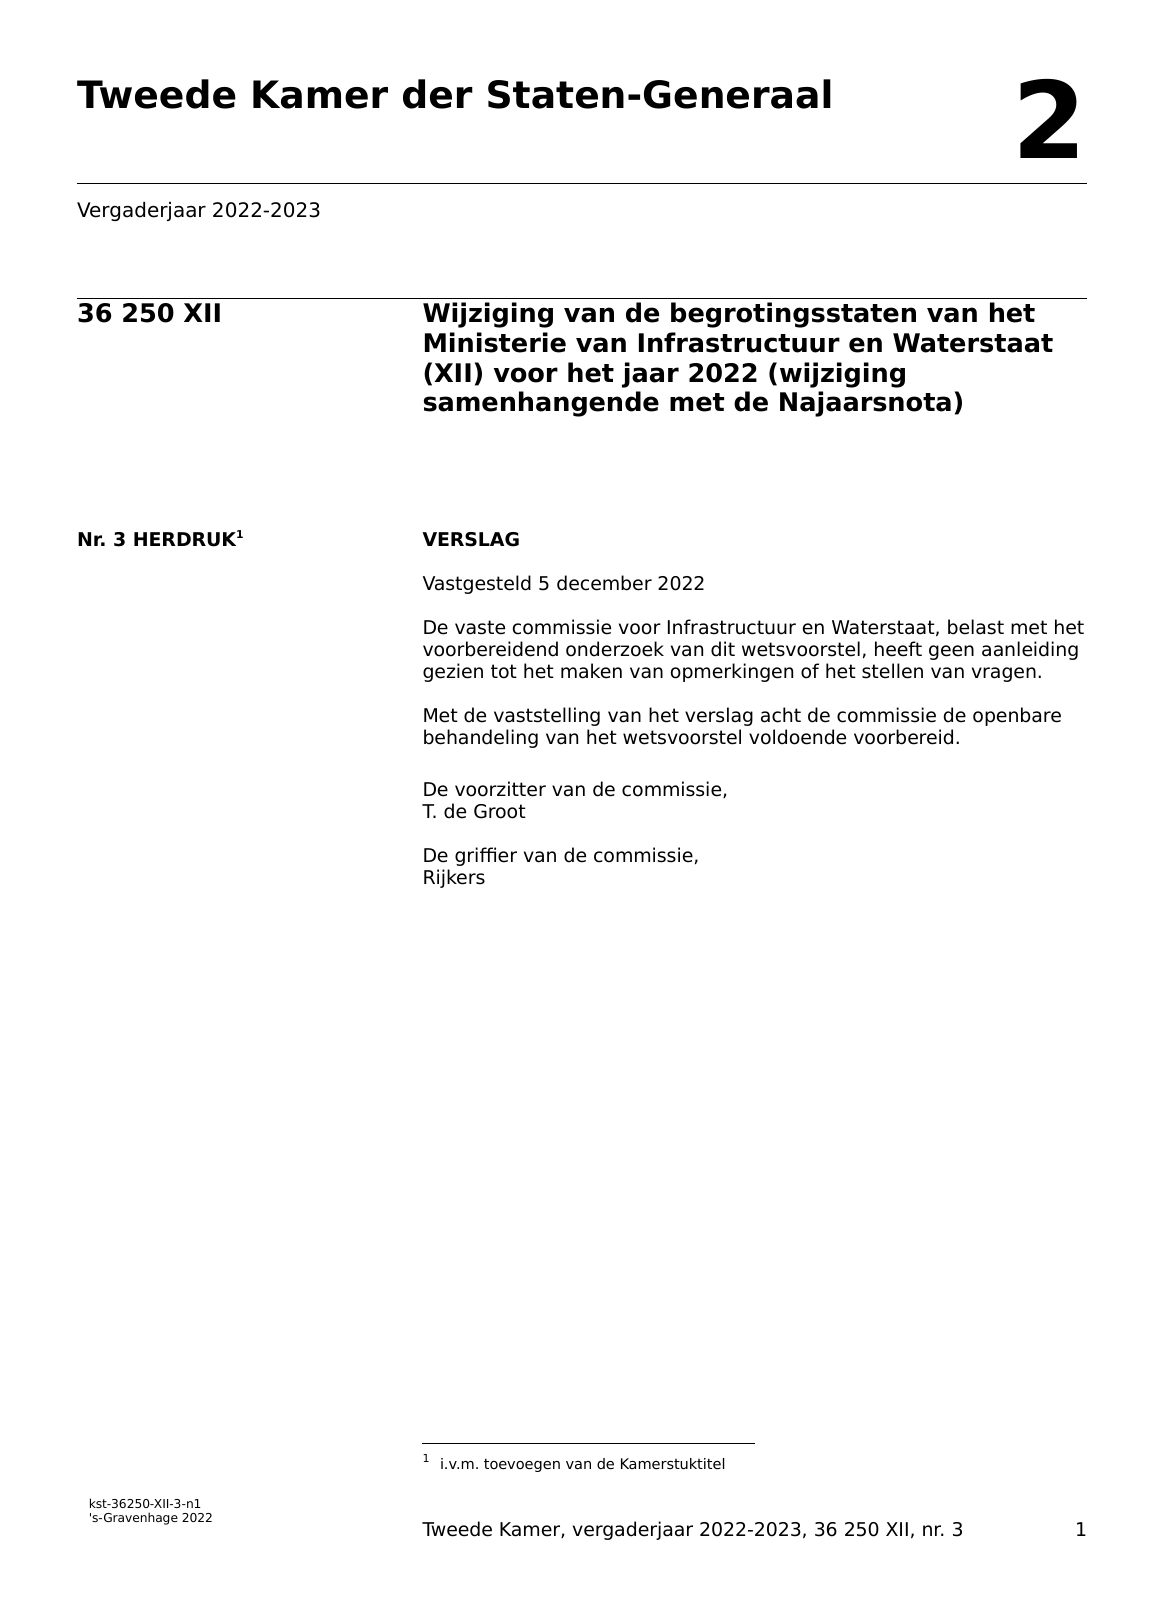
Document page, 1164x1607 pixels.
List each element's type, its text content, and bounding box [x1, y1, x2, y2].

text kst-36250-XII-3-n1 [88, 1497, 323, 1511]
text Met de vaststelling van het verslag acht de commissie de openbare behandeling van het wetsvoorstel voldoende voorbereid. [422, 705, 1087, 749]
text i.v.m. toevoegen van de Kamerstuktitel [422, 1452, 1087, 1474]
table_cell Vergaderjaar 2022-2023 [77, 184, 1087, 298]
text De vaste commissie voor Infrastructuur en Waterstaat, belast met het voorbereidend onderzoek van dit wetsvoorstel, heeft geen aanleiding gezien tot het maken van opmerkingen of het stellen van vragen. [422, 617, 1087, 683]
text 's-Gravenhage 2022 [88, 1511, 323, 1525]
text De griffier van de commissie, Rijkers [422, 845, 1087, 889]
table_header Tweede Kamer der Staten-Generaal [77, 59, 886, 183]
table_header 2 [886, 59, 1087, 183]
subtitle Nr. 3 HERDRUK VERSLAG [77, 529, 1087, 551]
text Vastgesteld 5 december 2022 [422, 573, 1087, 595]
subtitle 36 250 XII Wijziging van de begrotingsstaten van het Ministerie van Infrastructuur en Waterstaat (XII) voor het jaar 2022 (wijziging samenhangende met de Najaarsnota) [77, 299, 1087, 418]
text De voorzitter van de commissie, T. de Groot [422, 779, 1087, 823]
